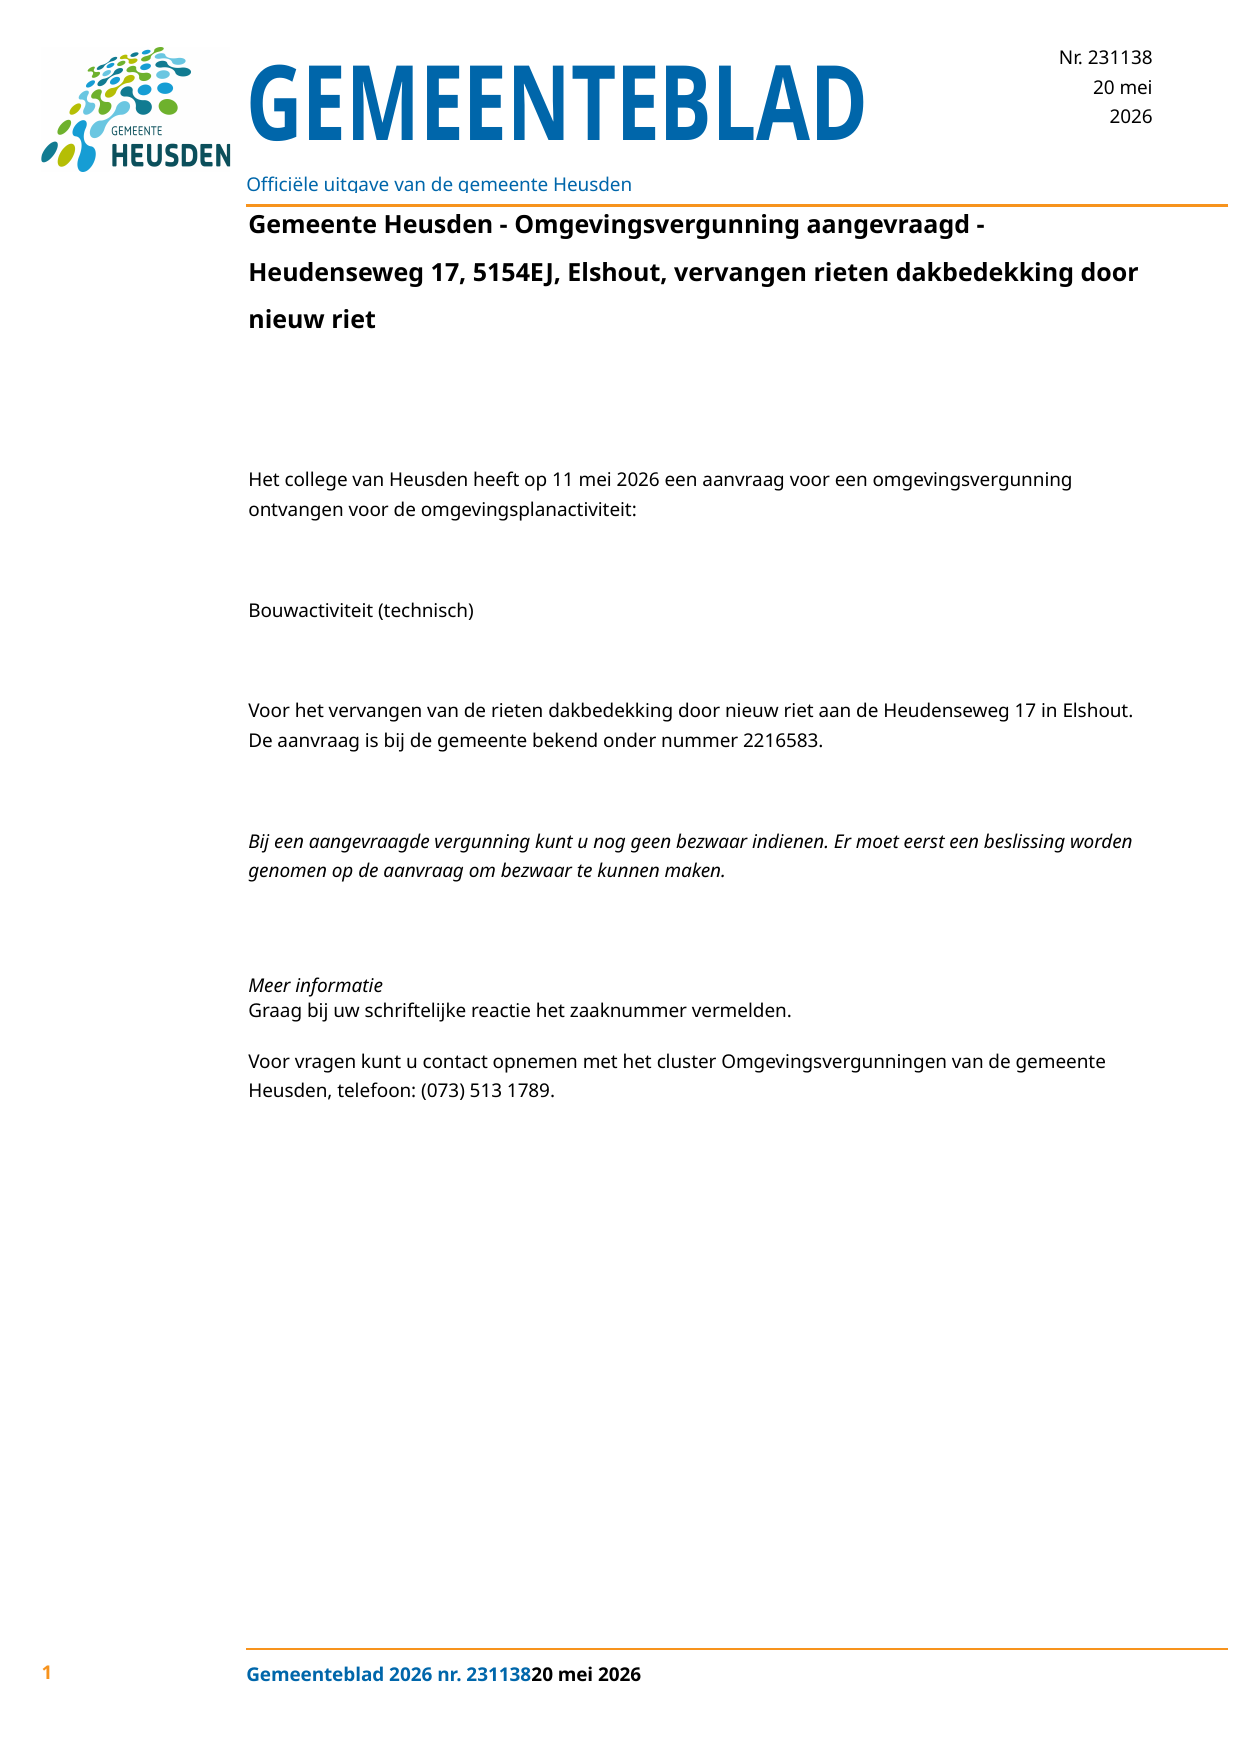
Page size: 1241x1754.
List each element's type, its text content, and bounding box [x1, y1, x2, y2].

text Voor het vervangen van de rieten dakbedekking door nieuw riet aan de Heudenseweg 17 in Elshout. De aanvraag is bij de gemeente bekend onder nummer 2216583. [248, 698, 1152, 753]
text Het college van Heusden heeft op 11 mei 2026 een aanvraag voor een omgevingsvergunning ontvangen voor de omgevingsplanactiviteit: [248, 466, 1152, 522]
text Meer informatie [248, 972, 1152, 998]
text Voor vragen kunt u contact opnemen met het cluster Omgevingsvergunningen van de gemeente Heusden, telefoon: (073) 513 1789. [248, 1048, 1152, 1103]
text Bij een aangevraagde vergunning kunt u nog geen bezwaar indienen. Er moet eerst een beslissing worden genomen op de aanvraag om bezwaar te kunnen maken. [248, 828, 1152, 883]
picture [41, 47, 231, 172]
text Bouwactiviteit (technisch) [248, 597, 1152, 622]
text Gemeente Heusden - Omgevingsvergunning aangevraagd - Heudenseweg 17, 5154EJ, Elshout, vervangen rieten dakbedekking door nieuw riet [248, 207, 1152, 336]
text Graag bij uw schriftelijke reactie het zaaknummer vermelden. [248, 998, 1152, 1023]
